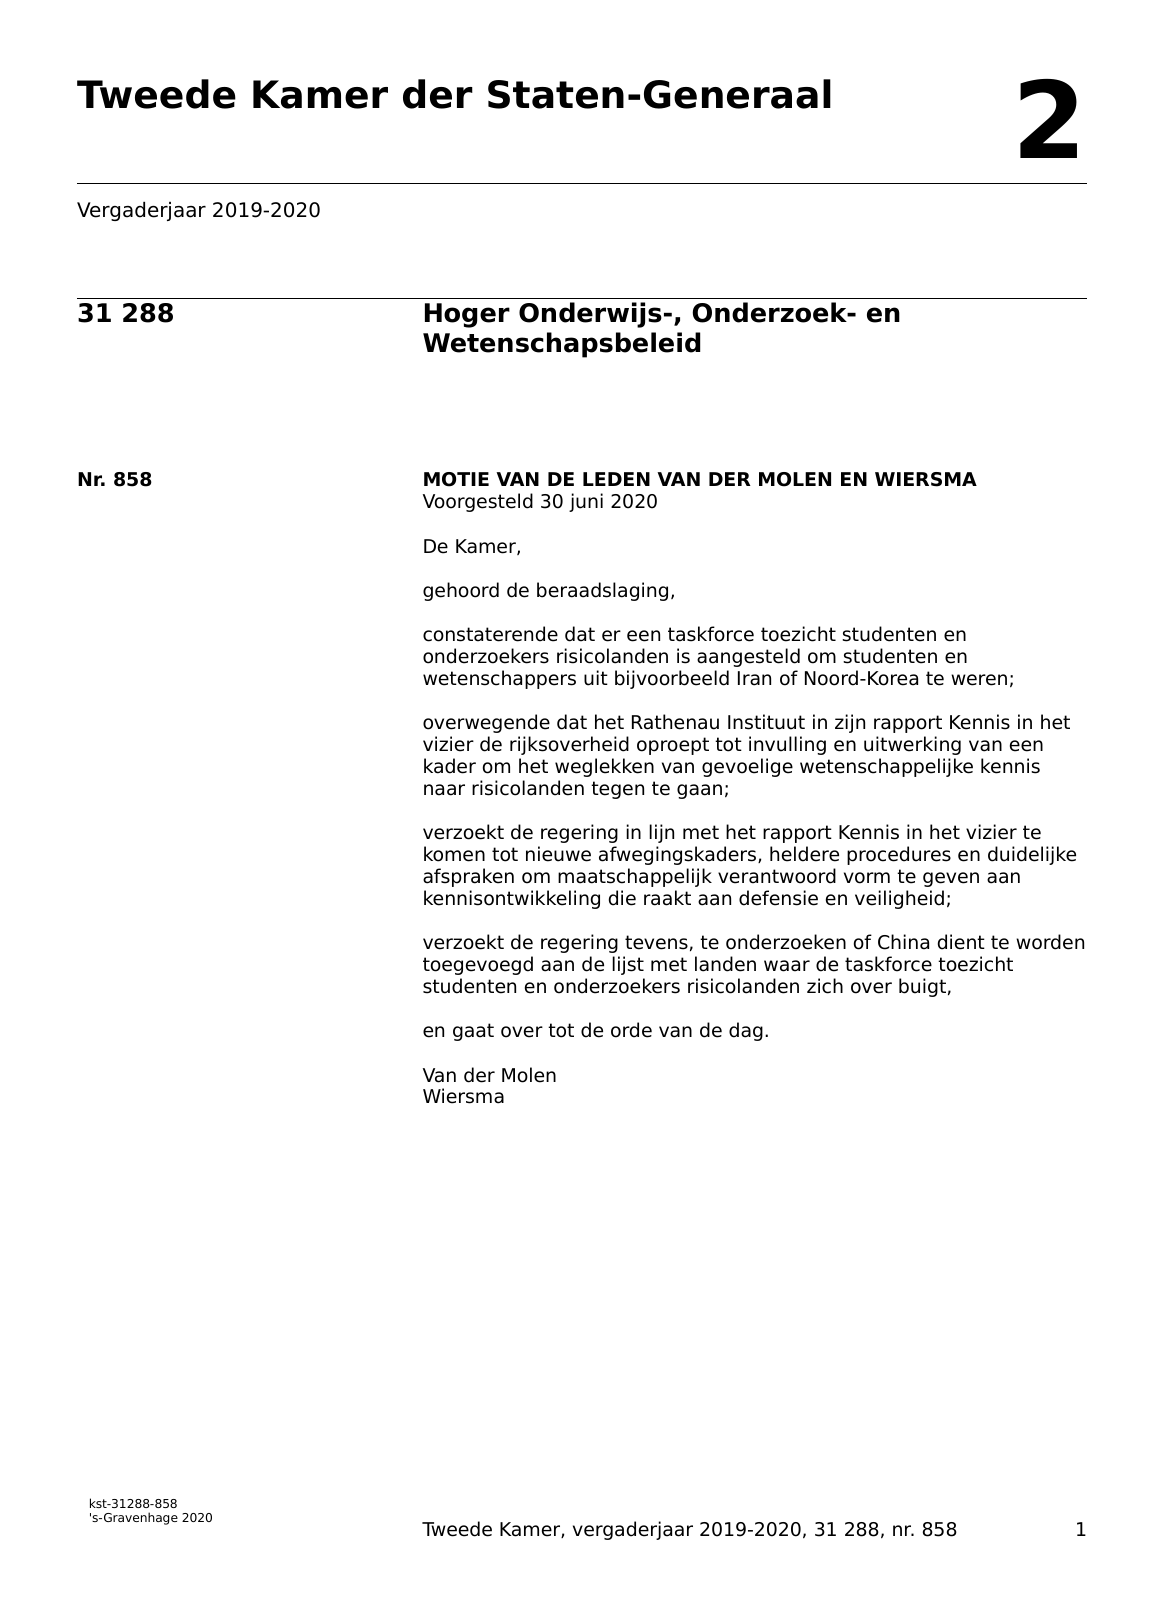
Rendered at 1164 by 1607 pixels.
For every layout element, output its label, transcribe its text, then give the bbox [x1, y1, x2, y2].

text kst-31288-858 [88, 1497, 323, 1511]
text De Kamer, [422, 536, 1087, 557]
text Van der Molen [422, 1064, 1087, 1086]
table_header 2 [886, 59, 1087, 183]
table_cell Vergaderjaar 2019-2020 [77, 184, 1087, 298]
text Wiersma [422, 1086, 1087, 1108]
text gehoord de beraadslaging, [422, 580, 1087, 602]
subtitle Nr. 858 MOTIE VAN DE LEDEN VAN DER MOLEN EN WIERSMA [77, 469, 1087, 491]
text verzoekt de regering tevens, te onderzoeken of China dient te worden toegevoegd aan de lijst met landen waar de taskforce toezicht studenten en onderzoekers risicolanden zich over buigt, [422, 932, 1087, 998]
text verzoekt de regering in lijn met het rapport Kennis in het vizier te komen tot nieuwe afwegingskaders, heldere procedures en duidelijke afspraken om maatschappelijk verantwoord vorm te geven aan kennisontwikkeling die raakt aan defensie en veiligheid; [422, 822, 1087, 910]
text 's-Gravenhage 2020 [88, 1511, 323, 1525]
subtitle 31 288 Hoger Onderwijs-, Onderzoek- en Wetenschapsbeleid [77, 299, 1087, 358]
table_header Tweede Kamer der Staten-Generaal [77, 59, 886, 183]
text overwegende dat het Rathenau Instituut in zijn rapport Kennis in het vizier de rijksoverheid oproept tot invulling en uitwerking van een kader om het weglekken van gevoelige wetenschappelijke kennis naar risicolanden tegen te gaan; [422, 712, 1087, 800]
text constaterende dat er een taskforce toezicht studenten en onderzoekers risicolanden is aangesteld om studenten en wetenschappers uit bijvoorbeeld Iran of Noord-Korea te weren; [422, 624, 1087, 690]
text Voorgesteld 30 juni 2020 [422, 491, 1087, 513]
text en gaat over tot de orde van de dag. [422, 1020, 1087, 1042]
